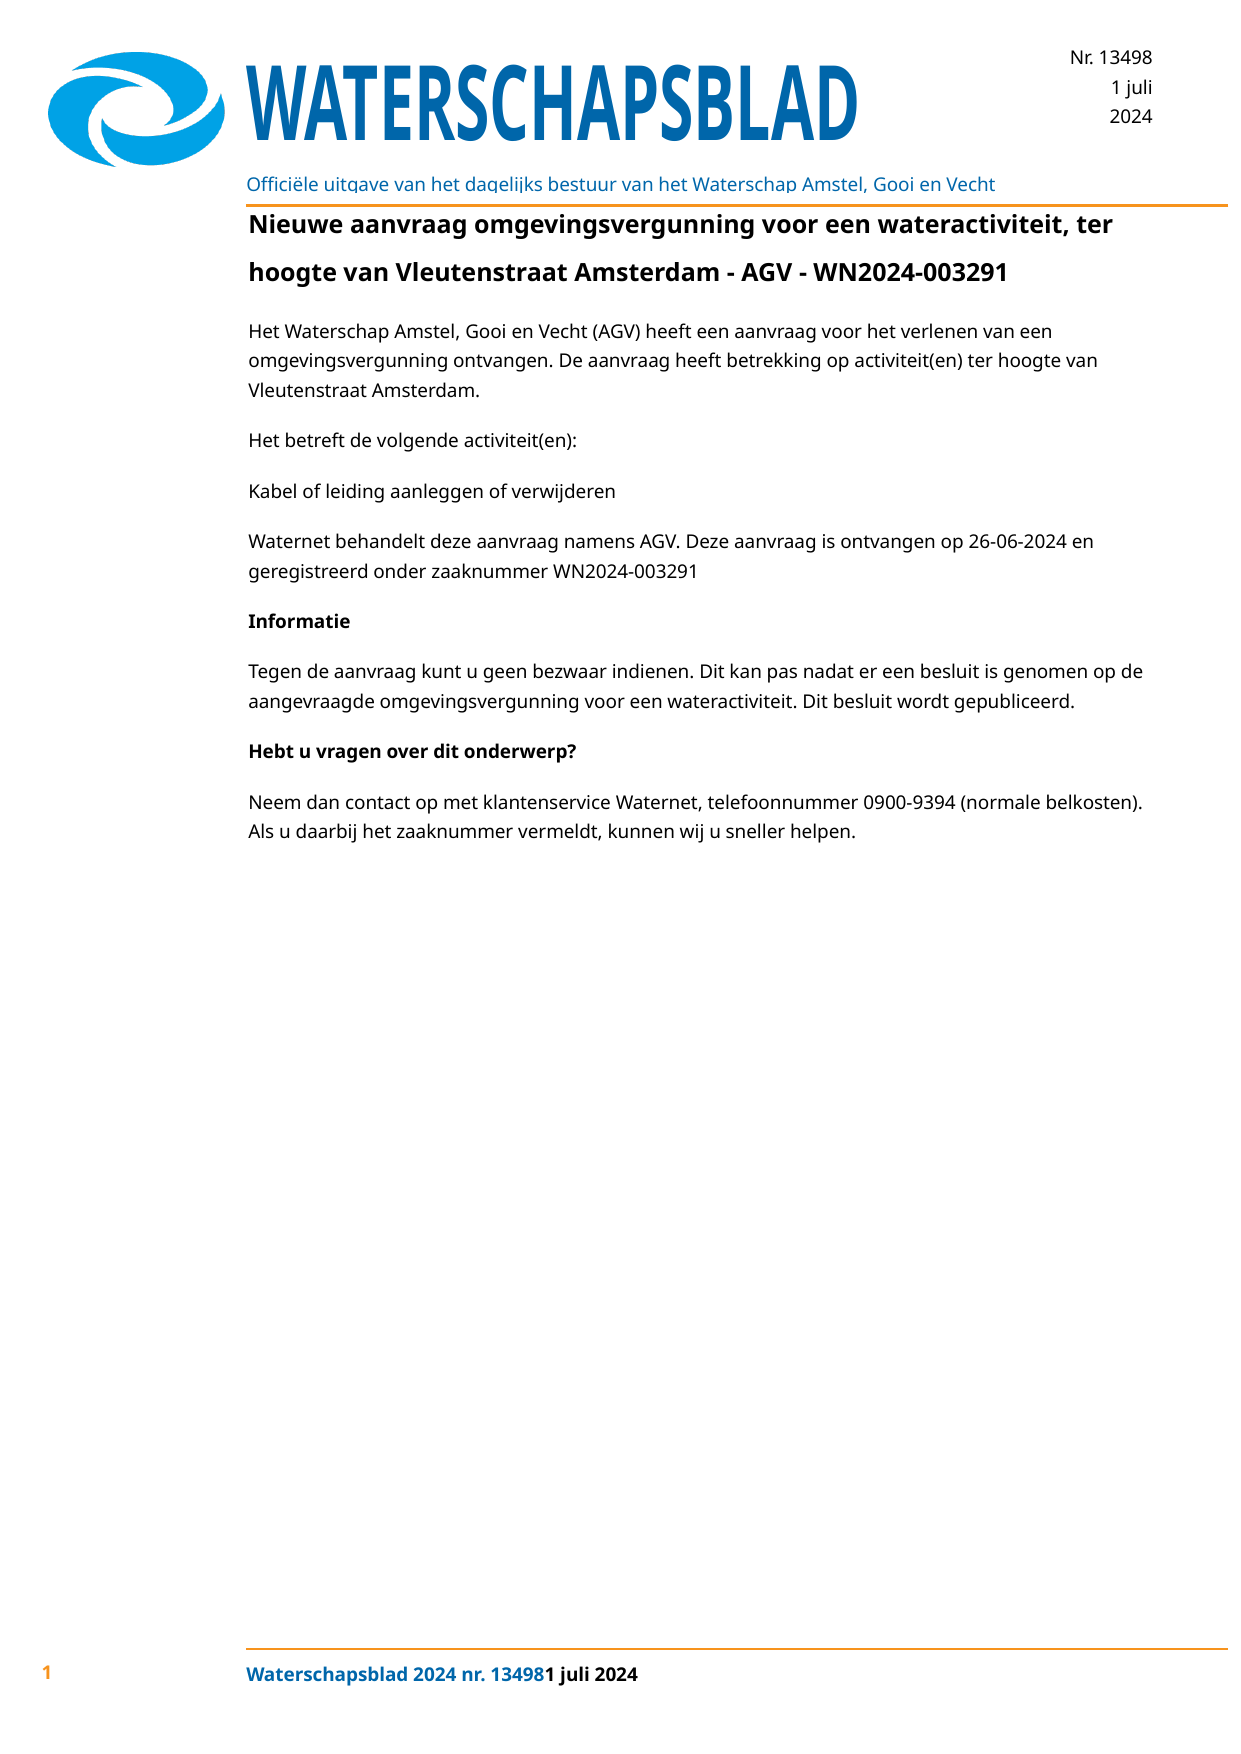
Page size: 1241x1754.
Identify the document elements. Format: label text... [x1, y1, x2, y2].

text Het betreft de volgende activiteit(en): [248, 427, 1152, 453]
text Neem dan contact op met klantenservice Waternet, telefoonnummer 0900-9394 (normale belkosten). Als u daarbij het zaaknummer vermeldt, kunnen wij u sneller helpen. [248, 789, 1152, 844]
text Het Waterschap Amstel, Gooi en Vecht (AGV) heeft een aanvraag voor het verlenen van een omgevingsvergunning ontvangen. De aanvraag heeft betrekking op activiteit(en) ter hoogte van Vleutenstraat Amsterdam. [248, 318, 1152, 403]
text Informatie [248, 608, 1152, 634]
text Hebt u vragen over dit onderwerp? [248, 739, 1152, 764]
text Nieuwe aanvraag omgevingsvergunning voor een wateractiviteit, ter hoogte van Vleutenstraat Amsterdam - AGV - WN2024-003291 [248, 207, 1152, 288]
picture [41, 47, 231, 172]
text Waternet behandelt deze aanvraag namens AGV. Deze aanvraag is ontvangen op 26-06-2024 en geregistreerd onder zaaknummer WN2024-003291 [248, 528, 1152, 584]
text Kabel of leiding aanleggen of verwijderen [248, 478, 1152, 504]
text Tegen de aanvraag kunt u geen bezwaar indienen. Dit kan pas nadat er een besluit is genomen op de aangevraagde omgevingsvergunning voor een wateractiviteit. Dit besluit wordt gepubliceerd. [248, 659, 1152, 714]
